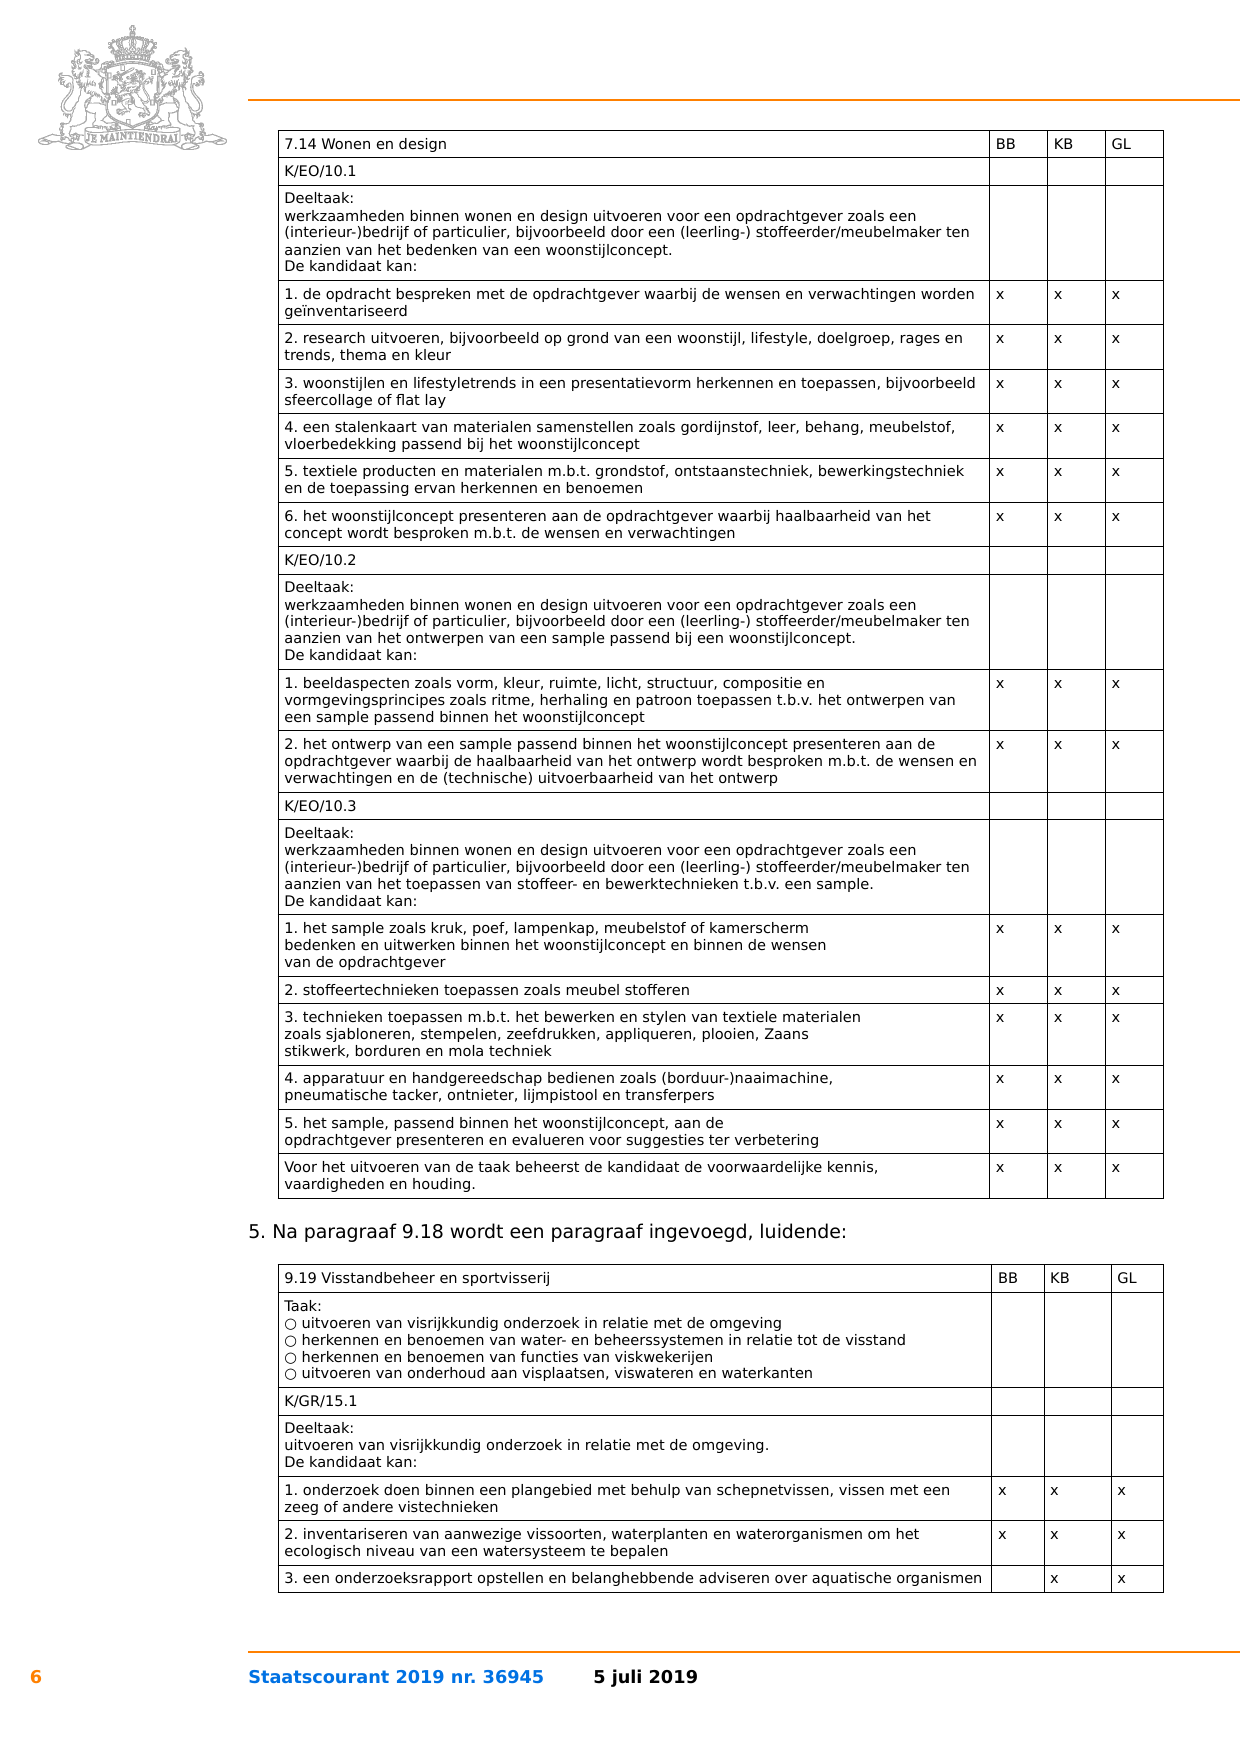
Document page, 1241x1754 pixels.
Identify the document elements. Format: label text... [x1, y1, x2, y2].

table_cell x [1048, 414, 1105, 457]
table_cell 6. het woonstijlconcept presenteren aan de opdrachtgever waarbij haalbaarheid van het concept wordt besproken m.b.t. de wensen en verwachtingen [279, 503, 989, 546]
table_header KB [1048, 131, 1105, 157]
table_cell Voor het uitvoeren van de taak beheerst de kandidaat de voorwaardelijke kennis, vaardigheden en houding. [279, 1154, 989, 1198]
table_cell x [990, 503, 1047, 546]
table_header 7.14 Wonen en design [279, 131, 989, 157]
table_cell [1106, 547, 1163, 574]
table_cell x [1045, 1521, 1111, 1564]
table_cell [992, 1566, 1044, 1592]
table_cell x [990, 670, 1047, 730]
table_cell 3. technieken toepassen m.b.t. het bewerken en stylen van textiele materialen zoals sjabloneren, stempelen, zeefdrukken, appliqueren, plooien, Zaans stikwerk, borduren en mola techniek [279, 1004, 989, 1064]
table_cell x [1106, 281, 1163, 324]
table_cell x [990, 370, 1047, 413]
table_header BB [990, 131, 1047, 157]
picture [38, 25, 227, 150]
table_cell x [1106, 1154, 1163, 1198]
table_cell x [990, 325, 1047, 369]
table_cell x [1106, 503, 1163, 546]
table_cell x [1048, 731, 1105, 792]
table_cell 1. onderzoek doen binnen een plangebied met behulp van schepnetvissen, vissen met een zeeg of andere vistechnieken [279, 1477, 991, 1520]
table_cell x [990, 1004, 1047, 1064]
table_cell 2. inventariseren van aanwezige vissoorten, waterplanten en waterorganismen om het ecologisch niveau van een watersysteem te bepalen [279, 1521, 991, 1564]
table_cell x [990, 1066, 1047, 1109]
table_cell x [1106, 670, 1163, 730]
table_cell [990, 158, 1047, 185]
table_cell [992, 1388, 1044, 1414]
table_cell 1. beeldaspecten zoals vorm, kleur, ruimte, licht, structuur, compositie en vormgevingsprincipes zoals ritme, herhaling en patroon toepassen t.b.v. het ontwerpen van een sample passend binnen het woonstijlconcept [279, 670, 989, 730]
table_cell K/GR/15.1 [279, 1388, 991, 1414]
table_cell x [1048, 670, 1105, 730]
table_cell x [990, 1110, 1047, 1153]
table_cell [1045, 1416, 1111, 1476]
table_cell 3. woonstijlen en lifestyletrends in een presentatievorm herkennen en toepassen, bijvoorbeeld sfeercollage of flat lay [279, 370, 989, 413]
table_cell x [1106, 1066, 1163, 1109]
table_cell [1106, 793, 1163, 819]
table_cell x [990, 1154, 1047, 1198]
table_cell [992, 1293, 1044, 1387]
table_cell x [1106, 1110, 1163, 1153]
table_cell x [1106, 414, 1163, 457]
table_cell x [992, 1521, 1044, 1564]
table_cell x [1048, 325, 1105, 369]
table_cell [1112, 1388, 1163, 1414]
table_cell x [1048, 1004, 1105, 1064]
table_cell Deeltaak: werkzaamheden binnen wonen en design uitvoeren voor een opdrachtgever zoals een (interieur-)bedrijf of particulier, bijvoorbeeld door een (leerling-) stoffeerder/meubelmaker ten aanzien van het toepassen van stoffeer- en bewerktechnieken t.b.v. een sample. De kandidaat kan: [279, 820, 989, 914]
table_cell 1. het sample zoals kruk, poef, lampenkap, meubelstof of kamerscherm bedenken en uitwerken binnen het woonstijlconcept en binnen de wensen van de opdrachtgever [279, 915, 989, 976]
table_cell x [990, 731, 1047, 792]
table_cell [1045, 1293, 1111, 1387]
table_cell K/EO/10.2 [279, 547, 989, 574]
table_cell 5. het sample, passend binnen het woonstijlconcept, aan de opdrachtgever presenteren en evalueren voor suggesties ter verbetering [279, 1110, 989, 1153]
table_cell Deeltaak: werkzaamheden binnen wonen en design uitvoeren voor een opdrachtgever zoals een (interieur-)bedrijf of particulier, bijvoorbeeld door een (leerling-) stoffeerder/meubelmaker ten aanzien van het ontwerpen van een sample passend bij een woonstijlconcept. De kandidaat kan: [279, 575, 989, 669]
table_cell [1112, 1416, 1163, 1476]
table_cell x [1048, 1066, 1105, 1109]
table_header 9.19 Visstandbeheer en sportvisserij [279, 1265, 991, 1292]
table_cell [1048, 575, 1105, 669]
text 5. Na paragraaf 9.18 wordt een paragraaf ingevoegd, luidende: [248, 1221, 1163, 1242]
table_cell [992, 1416, 1044, 1476]
table_cell x [1106, 370, 1163, 413]
table_cell 1. de opdracht bespreken met de opdrachtgever waarbij de wensen en verwachtingen worden geïnventariseerd [279, 281, 989, 324]
table_cell [1045, 1388, 1111, 1414]
table_cell x [1106, 459, 1163, 502]
table_cell [1106, 820, 1163, 914]
table_cell [990, 575, 1047, 669]
table_cell [1048, 158, 1105, 185]
table_cell x [1045, 1566, 1111, 1592]
table_cell x [1106, 1004, 1163, 1064]
table_cell x [1048, 503, 1105, 546]
table_cell x [1048, 1154, 1105, 1198]
table_cell 4. een stalenkaart van materialen samenstellen zoals gordijnstof, leer, behang, meubelstof, vloerbedekking passend bij het woonstijlconcept [279, 414, 989, 457]
table_cell Deeltaak: werkzaamheden binnen wonen en design uitvoeren voor een opdrachtgever zoals een (interieur-)bedrijf of particulier, bijvoorbeeld door een (leerling-) stoffeerder/meubelmaker ten aanzien van het bedenken van een woonstijlconcept. De kandidaat kan: [279, 186, 989, 280]
table_cell x [990, 977, 1047, 1003]
table_cell 3. een onderzoeksrapport opstellen en belanghebbende adviseren over aquatische organismen [279, 1566, 991, 1592]
table_cell [1106, 158, 1163, 185]
table_cell x [1106, 731, 1163, 792]
table_cell x [1048, 977, 1105, 1003]
table_cell [1048, 186, 1105, 280]
table_cell [1106, 575, 1163, 669]
table_cell 5. textiele producten en materialen m.b.t. grondstof, ontstaanstechniek, bewerkingstechniek en de toepassing ervan herkennen en benoemen [279, 459, 989, 502]
table_cell 2. het ontwerp van een sample passend binnen het woonstijlconcept presenteren aan de opdrachtgever waarbij de haalbaarheid van het ontwerp wordt besproken m.b.t. de wensen en verwachtingen en de (technische) uitvoerbaarheid van het ontwerp [279, 731, 989, 792]
table_cell 2. research uitvoeren, bijvoorbeeld op grond van een woonstijl, lifestyle, doelgroep, rages en trends, thema en kleur [279, 325, 989, 369]
table_cell x [990, 459, 1047, 502]
table_cell x [1048, 915, 1105, 976]
table_cell x [990, 414, 1047, 457]
table_cell K/EO/10.3 [279, 793, 989, 819]
table_cell x [1106, 977, 1163, 1003]
table_cell [1048, 820, 1105, 914]
table_cell x [992, 1477, 1044, 1520]
table_header GL [1112, 1265, 1163, 1292]
table_cell Taak: ○ uitvoeren van visrijkkundig onderzoek in relatie met de omgeving ○ herkennen en benoemen van water- en beheerssystemen in relatie tot de visstand ○ herkennen en benoemen van functies van viskwekerijen ○ uitvoeren van onderhoud aan visplaatsen, viswateren en waterkanten [279, 1293, 991, 1387]
table_header GL [1106, 131, 1163, 157]
table_cell [990, 186, 1047, 280]
table_cell [1106, 186, 1163, 280]
table_cell x [1106, 915, 1163, 976]
table_header BB [992, 1265, 1044, 1292]
table_cell x [1048, 370, 1105, 413]
table_cell x [990, 281, 1047, 324]
table_cell x [1048, 281, 1105, 324]
table_cell x [1112, 1566, 1163, 1592]
table_cell Deeltaak: uitvoeren van visrijkkundig onderzoek in relatie met de omgeving. De kandidaat kan: [279, 1416, 991, 1476]
table_cell x [990, 915, 1047, 976]
table_cell x [1048, 459, 1105, 502]
table_cell 4. apparatuur en handgereedschap bedienen zoals (borduur-)naaimachine, pneumatische tacker, ontnieter, lijmpistool en transferpers [279, 1066, 989, 1109]
table_cell [990, 547, 1047, 574]
table_cell x [1045, 1477, 1111, 1520]
table_cell [1048, 793, 1105, 819]
table_cell [1112, 1293, 1163, 1387]
table_cell x [1106, 325, 1163, 369]
table_cell [990, 793, 1047, 819]
table_cell x [1112, 1521, 1163, 1564]
table_cell x [1048, 1110, 1105, 1153]
table_cell x [1112, 1477, 1163, 1520]
table_cell K/EO/10.1 [279, 158, 989, 185]
table_cell [1048, 547, 1105, 574]
table_header KB [1045, 1265, 1111, 1292]
table_cell 2. stoffeertechnieken toepassen zoals meubel stofferen [279, 977, 989, 1003]
table_cell [990, 820, 1047, 914]
